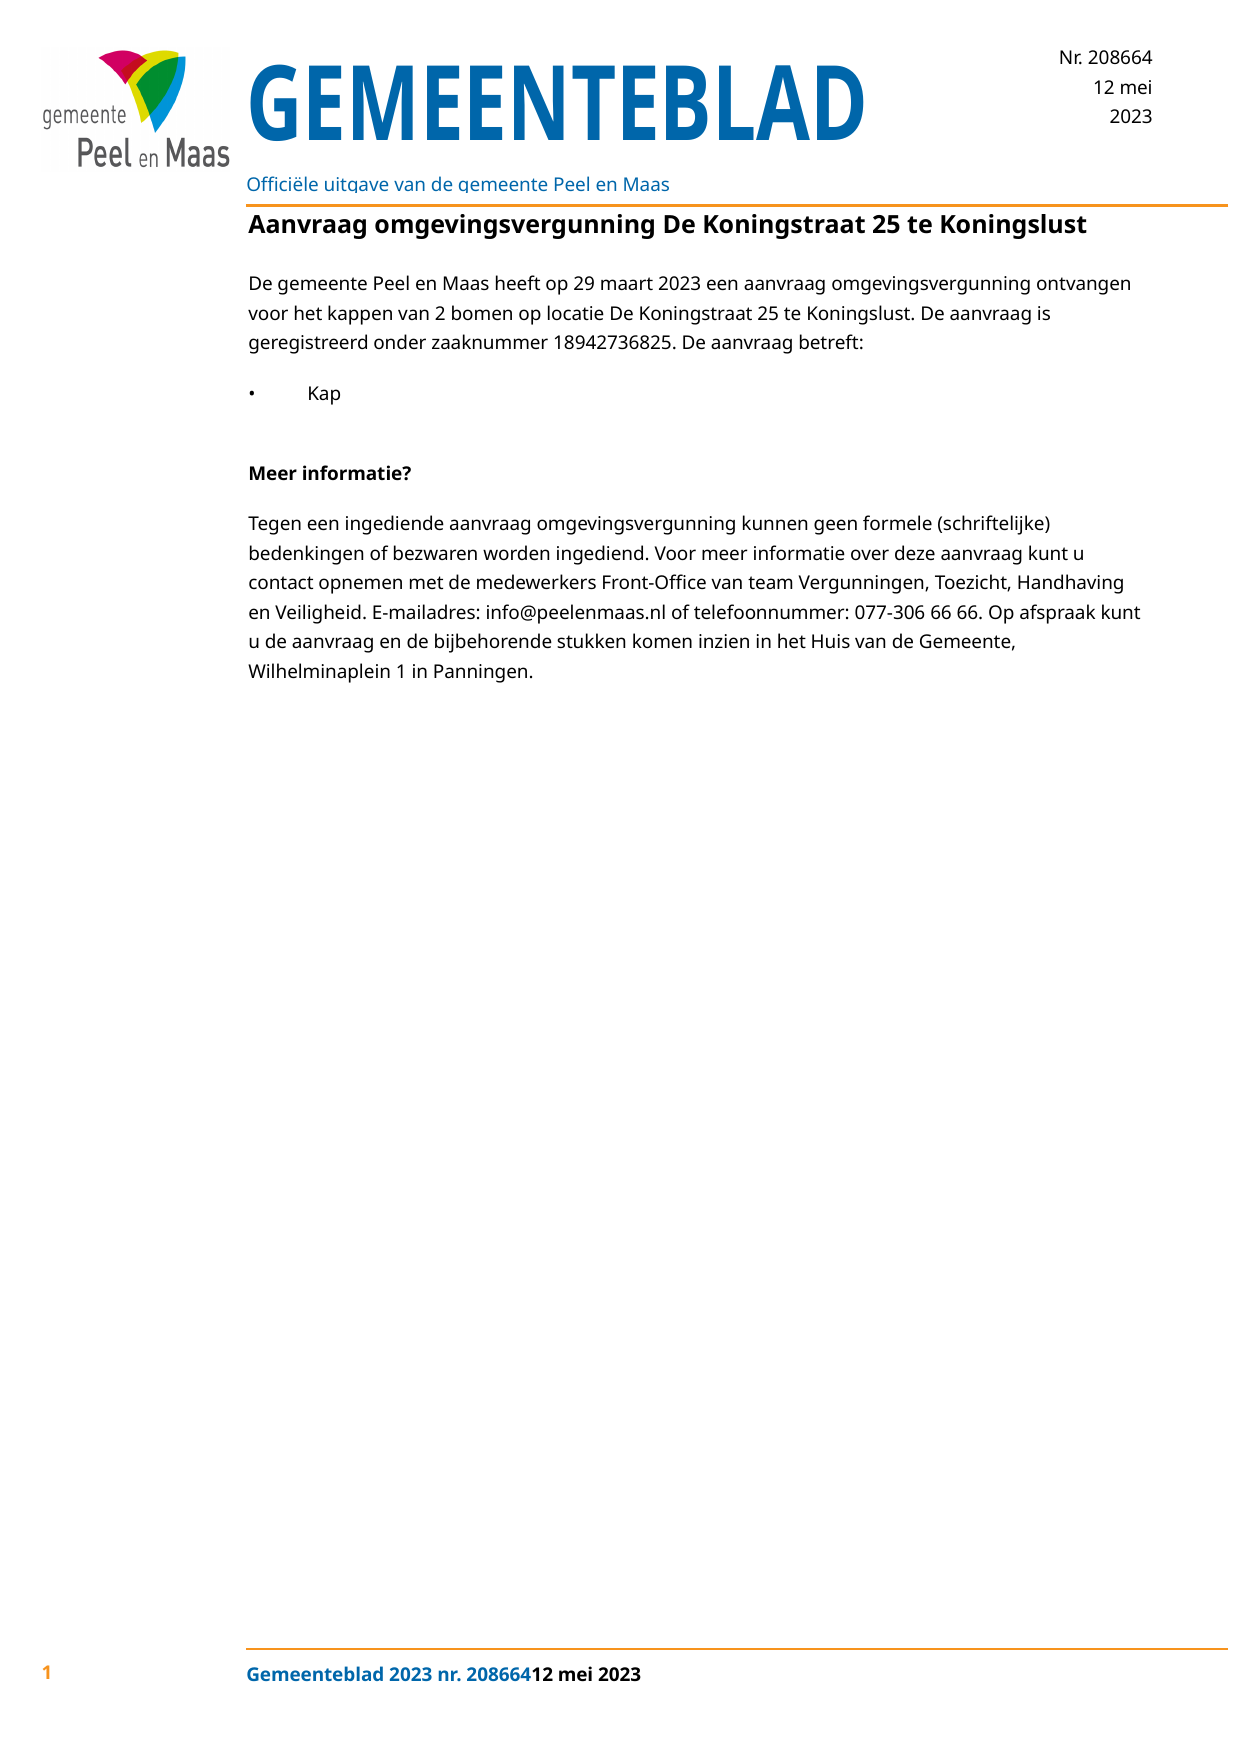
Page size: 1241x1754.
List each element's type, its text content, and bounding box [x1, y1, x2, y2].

text Aanvraag omgevingsvergunning De Koningstraat 25 te Koningslust [248, 207, 1152, 241]
text Tegen een ingediende aanvraag omgevingsvergunning kunnen geen formele (schriftelijke) bedenkingen of bezwaren worden ingediend. Voor meer informatie over deze aanvraag kunt u contact opnemen met de medewerkers Front-Office van team Vergunningen, Toezicht, Handhaving en Veiligheid. E-mailadres: info@peelenmaas.nl of telefoonnummer: 077-306 66 66. Op afspraak kunt u de aanvraag en de bijbehorende stukken komen inzien in het Huis van de Gemeente, Wilhelminaplein 1 in Panningen. [248, 510, 1152, 684]
text Meer informatie? [248, 460, 1152, 486]
text De gemeente Peel en Maas heeft op 29 maart 2023 een aanvraag omgevingsvergunning ontvangen voor het kappen van 2 bomen op locatie De Koningstraat 25 te Koningslust. De aanvraag is geregistreerd onder zaaknummer 18942736825. De aanvraag betreft: [248, 270, 1152, 355]
picture [41, 47, 231, 172]
list Kap [248, 380, 1152, 406]
